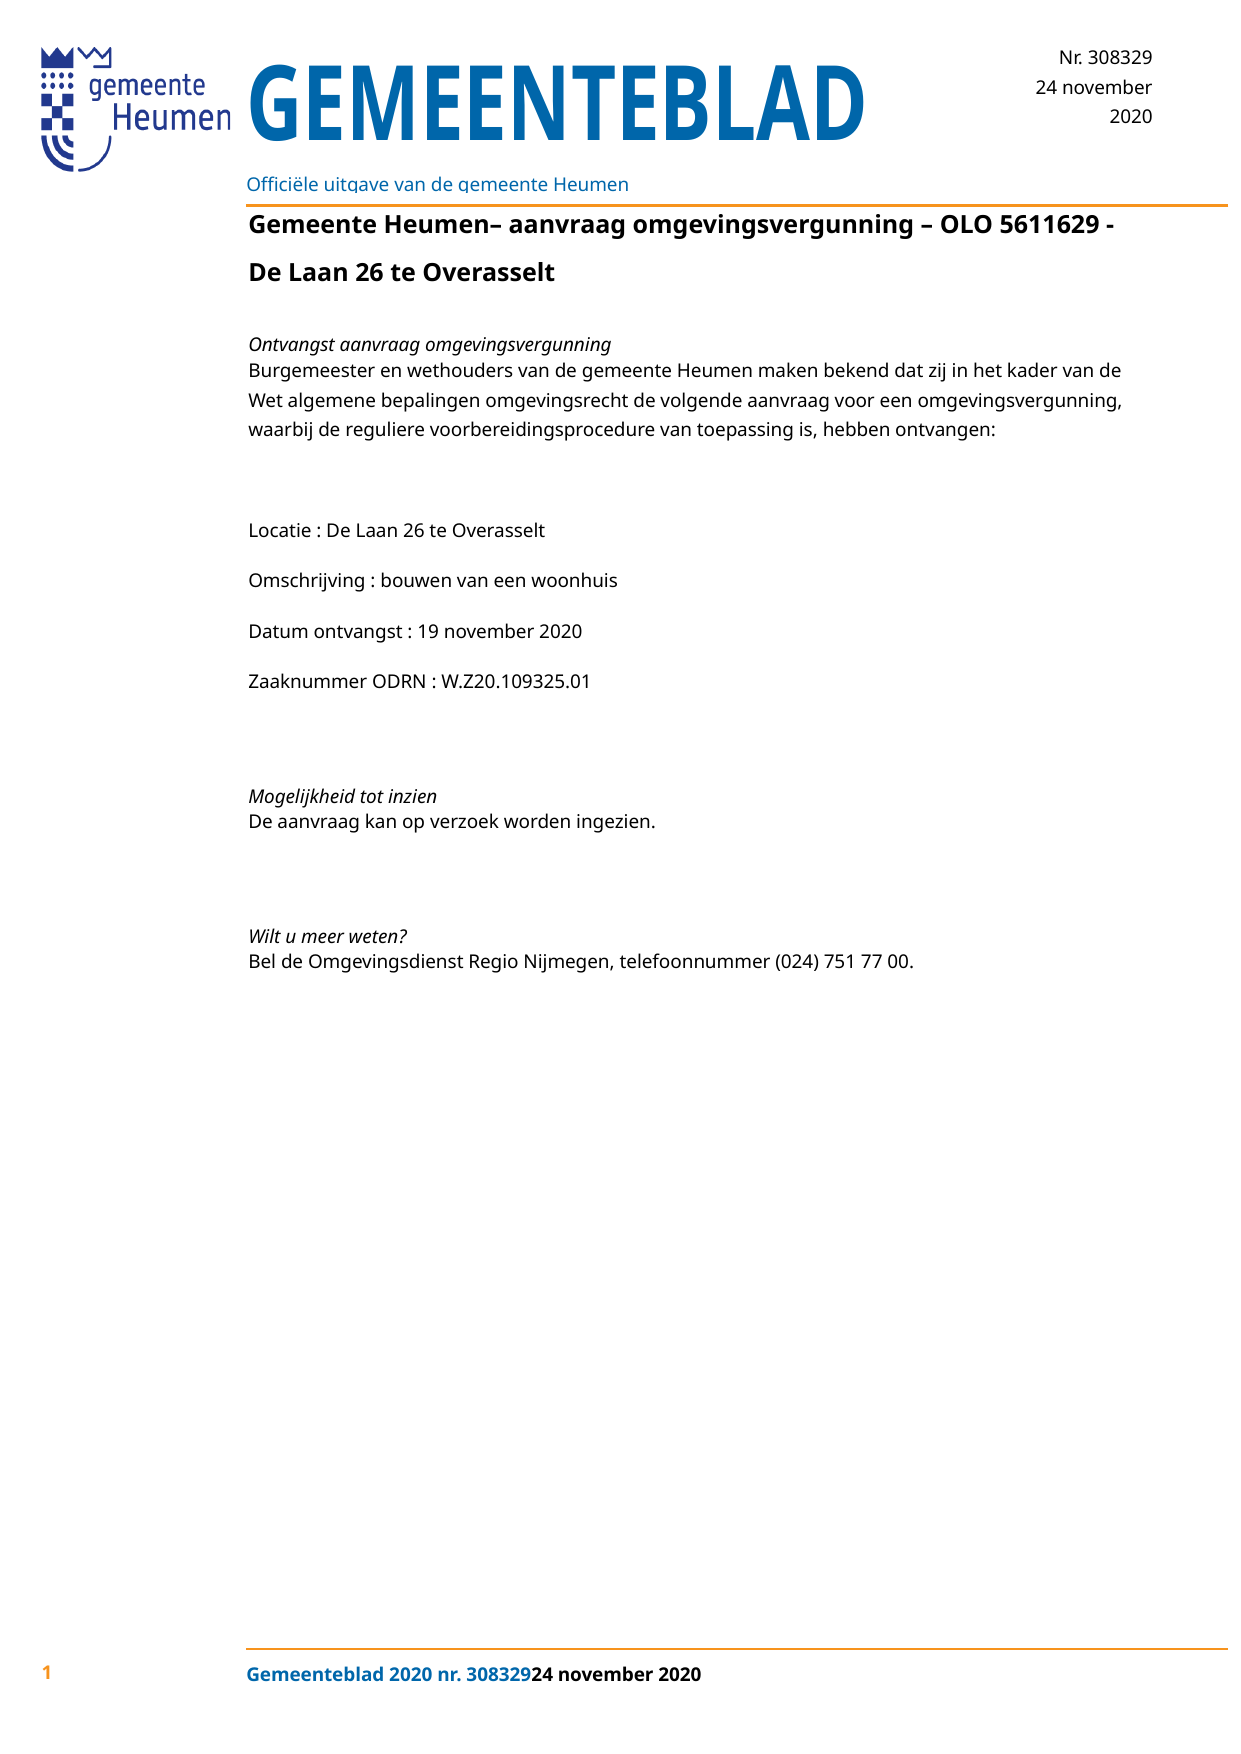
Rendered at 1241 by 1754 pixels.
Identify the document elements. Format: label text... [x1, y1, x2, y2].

text Locatie : De Laan 26 te Overasselt [248, 517, 1152, 543]
text Omschrijving : bouwen van een woonhuis [248, 568, 1152, 593]
text Wilt u meer weten? [248, 923, 1152, 949]
text Datum ontvangst : 19 november 2020 [248, 618, 1152, 644]
text De aanvraag kan op verzoek worden ingezien. [248, 808, 1152, 834]
text Mogelijkheid tot inzien [248, 783, 1152, 808]
text Burgemeester en wethouders van de gemeente Heumen maken bekend dat zij in het kader van de Wet algemene bepalingen omgevingsrecht de volgende aanvraag voor een omgevingsvergunning, waarbij de reguliere voorbereidingsprocedure van toepassing is, hebben ontvangen: [248, 357, 1152, 442]
picture [41, 47, 231, 172]
text Gemeente Heumen– aanvraag omgevingsvergunning – OLO 5611629 - De Laan 26 te Overasselt [248, 207, 1152, 288]
text Zaaknummer ODRN : W.Z20.109325.01 [248, 668, 1152, 694]
text Ontvangst aanvraag omgevingsvergunning [248, 331, 1152, 357]
text Bel de Omgevingsdienst Regio Nijmegen, telefoonnummer (024) 751 77 00. [248, 949, 1152, 974]
